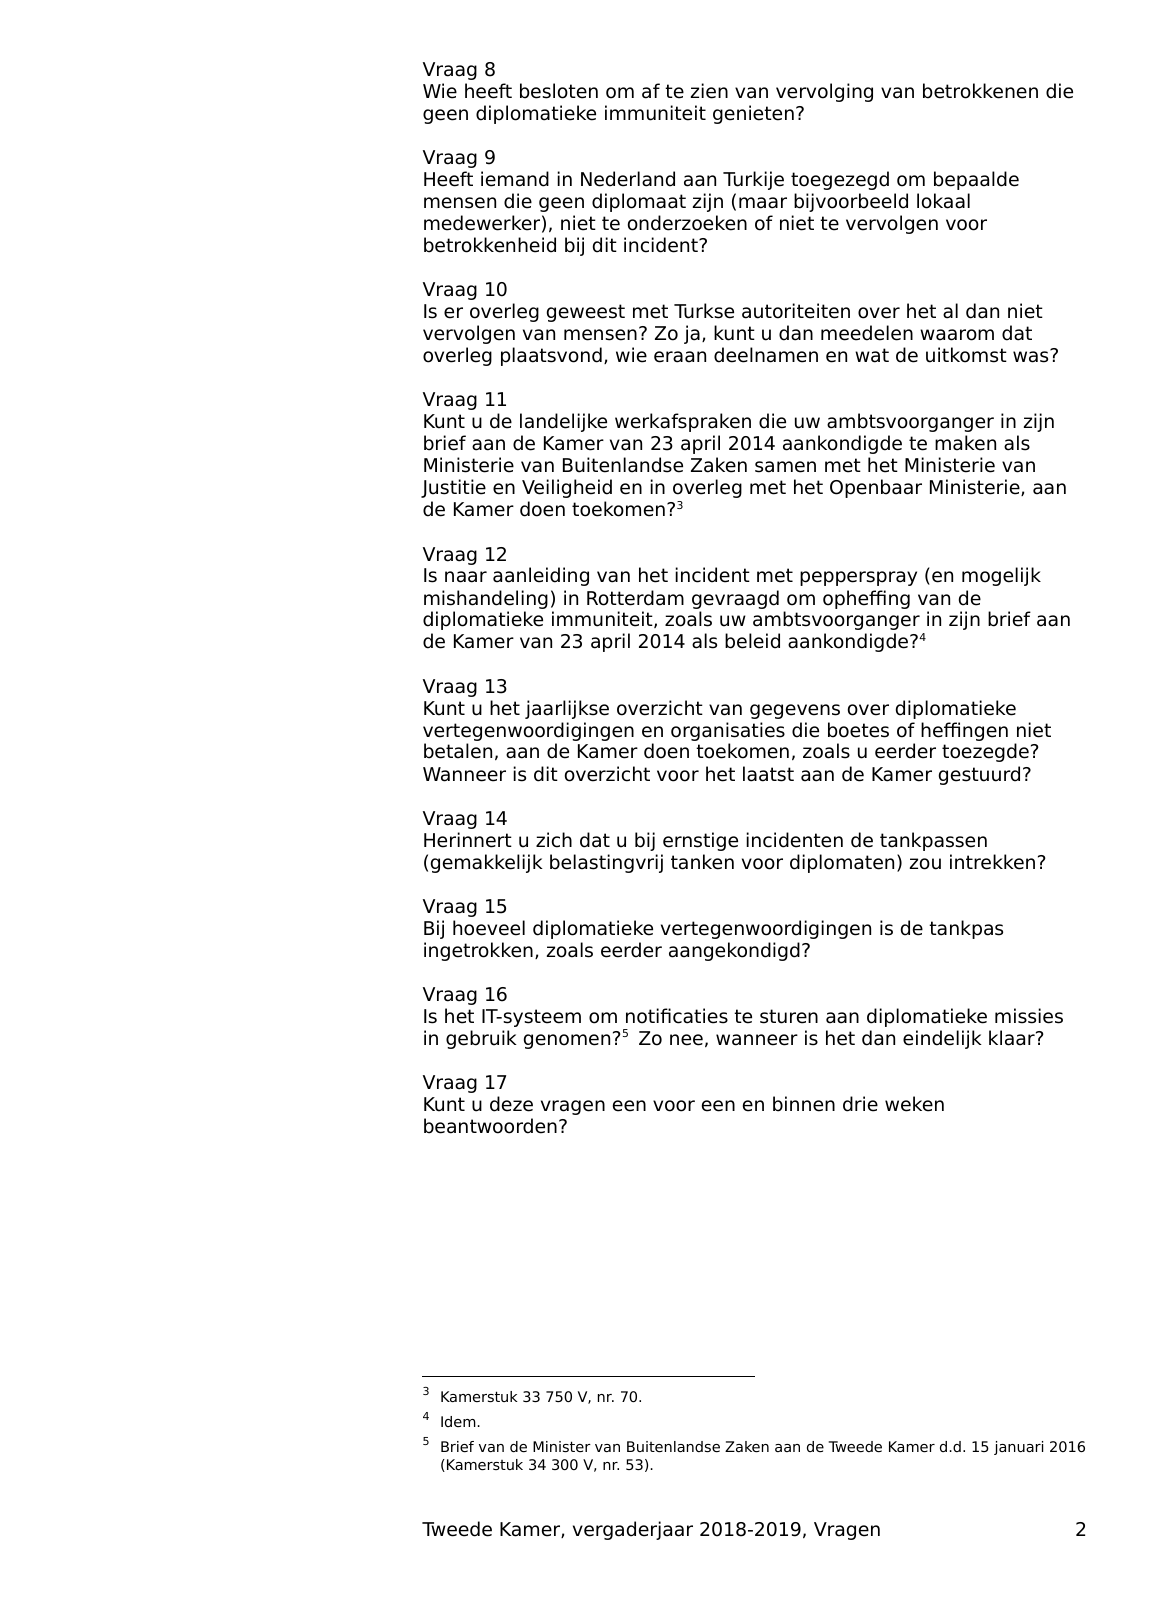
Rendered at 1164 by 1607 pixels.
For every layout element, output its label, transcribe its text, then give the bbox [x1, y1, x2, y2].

text Vraag 14 [422, 808, 1087, 829]
text Kunt u het jaarlijkse overzicht van gegevens over diplomatieke vertegenwoordigingen en organisaties die boetes of heffingen niet betalen, aan de Kamer doen toekomen, zoals u eerder toezegde? Wanneer is dit overzicht voor het laatst aan de Kamer gestuurd? [422, 697, 1087, 785]
text Brief van de Minister van Buitenlandse Zaken aan de Tweede Kamer d.d. 15 januari 2016 (Kamerstuk 34 300 V, nr. 53). [422, 1435, 1087, 1474]
text Kamerstuk 33 750 V, nr. 70. [422, 1385, 1087, 1407]
text Vraag 10 [422, 279, 1087, 301]
text Vraag 11 [422, 389, 1087, 411]
text Is naar aanleiding van het incident met pepperspray (en mogelijk mishandeling) in Rotterdam gevraagd om opheffing van de diplomatieke immuniteit, zoals uw ambtsvoorganger in zijn brief aan de Kamer van 23 april 2014 als beleid aankondigde? [422, 565, 1087, 653]
text Kunt u deze vragen een voor een en binnen drie weken beantwoorden? [422, 1094, 1087, 1138]
text Is het IT-systeem om notificaties te sturen aan diplomatieke missies in gebruik genomen? Zo nee, wanneer is het dan eindelijk klaar? [422, 1006, 1087, 1050]
text Vraag 8 [422, 59, 1087, 81]
text Bij hoeveel diplomatieke vertegenwoordigingen is de tankpas ingetrokken, zoals eerder aangekondigd? [422, 918, 1087, 962]
text Idem. [422, 1410, 1087, 1432]
text Vraag 15 [422, 896, 1087, 918]
text Heeft iemand in Nederland aan Turkije toegezegd om bepaalde mensen die geen diplomaat zijn (maar bijvoorbeeld lokaal medewerker), niet te onderzoeken of niet te vervolgen voor betrokkenheid bij dit incident? [422, 169, 1087, 257]
text Vraag 9 [422, 147, 1087, 169]
text Kunt u de landelijke werkafspraken die uw ambtsvoorganger in zijn brief aan de Kamer van 23 april 2014 aankondigde te maken als Ministerie van Buitenlandse Zaken samen met het Ministerie van Justitie en Veiligheid en in overleg met het Openbaar Ministerie, aan de Kamer doen toekomen? [422, 411, 1087, 521]
text Is er overleg geweest met Turkse autoriteiten over het al dan niet vervolgen van mensen? Zo ja, kunt u dan meedelen waarom dat overleg plaatsvond, wie eraan deelnamen en wat de uitkomst was? [422, 301, 1087, 367]
text Wie heeft besloten om af te zien van vervolging van betrokkenen die geen diplomatieke immuniteit genieten? [422, 81, 1087, 125]
text Vraag 16 [422, 984, 1087, 1006]
text Herinnert u zich dat u bij ernstige incidenten de tankpassen (gemakkelijk belastingvrij tanken voor diplomaten) zou intrekken? [422, 829, 1087, 873]
text Vraag 17 [422, 1072, 1087, 1094]
text Vraag 13 [422, 676, 1087, 697]
text Vraag 12 [422, 543, 1087, 565]
